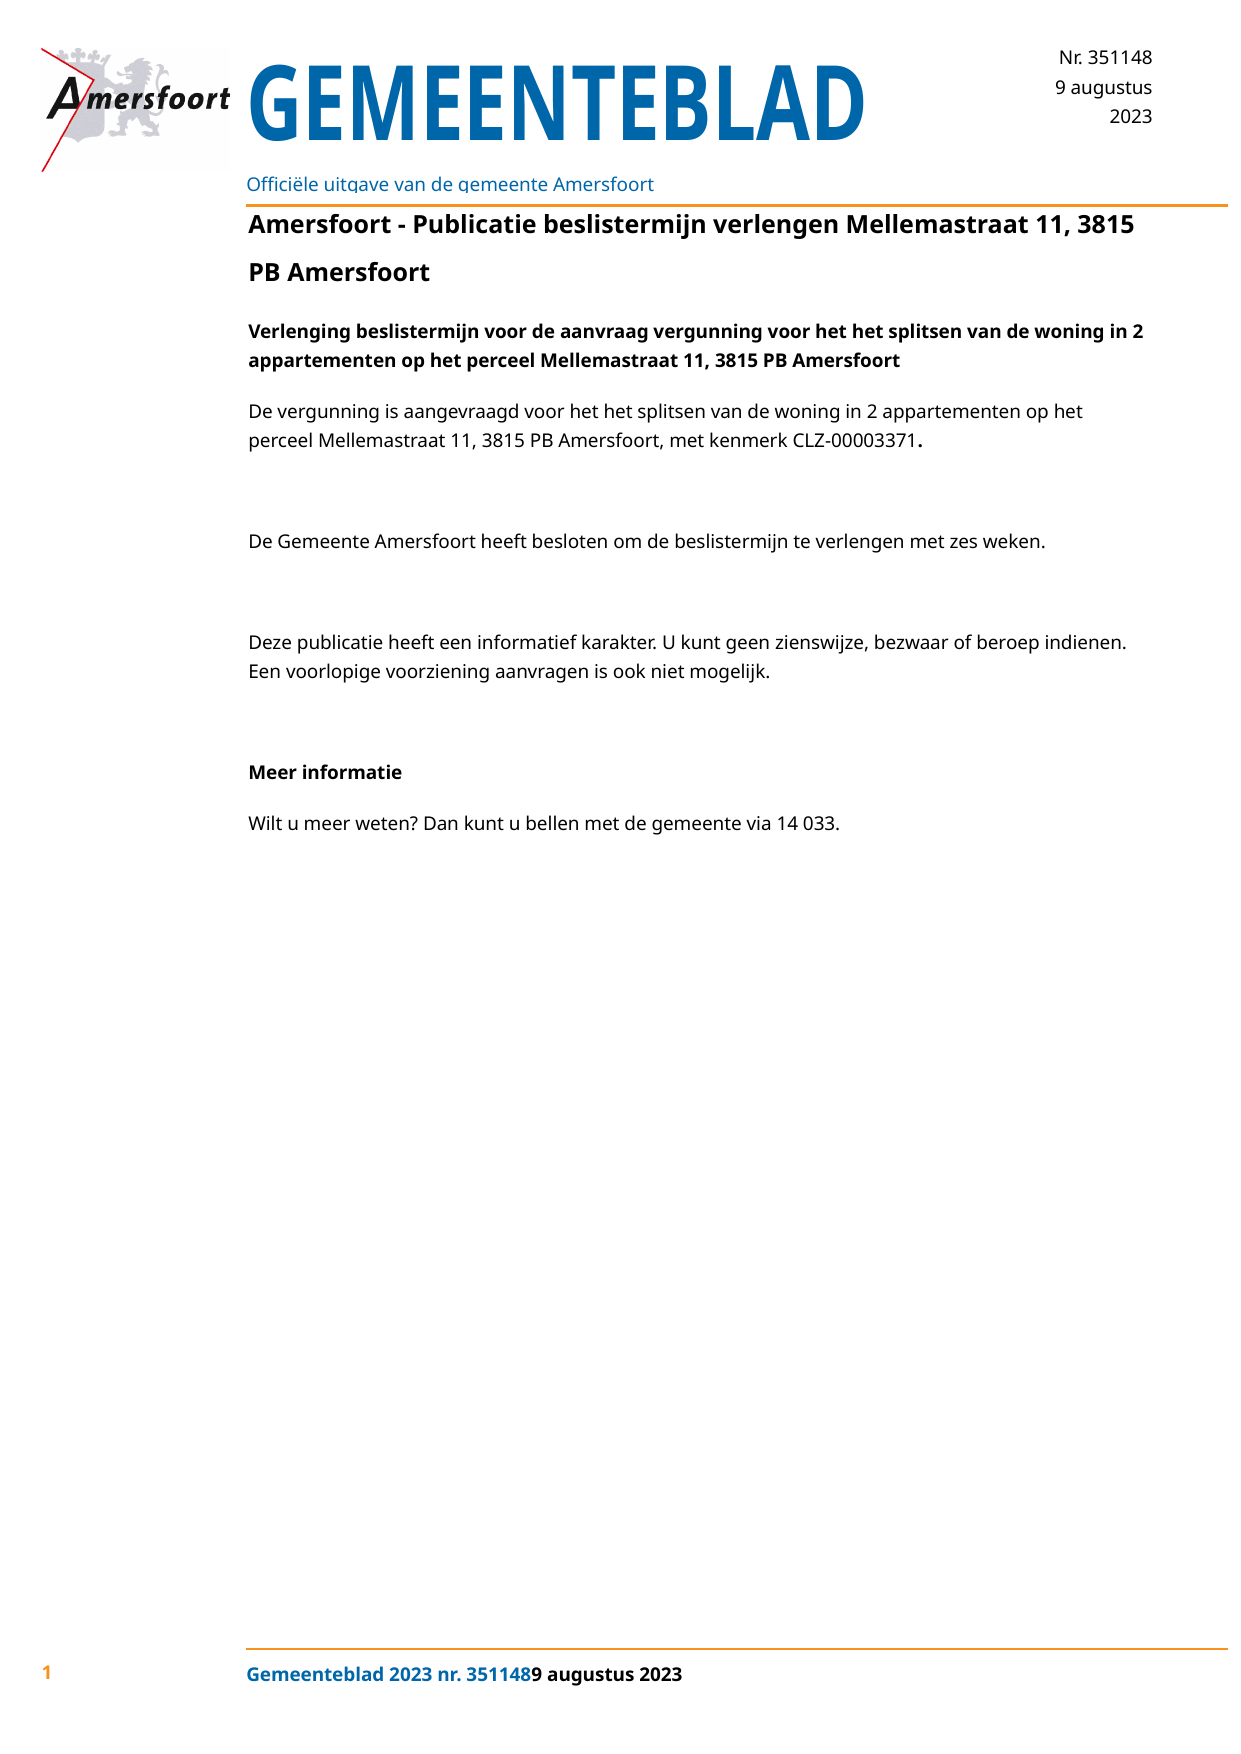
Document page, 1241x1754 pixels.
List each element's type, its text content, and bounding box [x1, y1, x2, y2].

text Meer informatie [248, 759, 1152, 785]
text Wilt u meer weten? Dan kunt u bellen met de gemeente via 14 033. [248, 810, 1152, 836]
text Amersfoort - Publicatie beslistermijn verlengen Mellemastraat 11, 3815 PB Amersfoort [248, 207, 1152, 288]
picture [41, 47, 231, 172]
text De vergunning is aangevraagd voor het het splitsen van de woning in 2 appartementen op het perceel Mellemastraat 11, 3815 PB Amersfoort, met kenmerk CLZ-00003371. [248, 398, 1152, 453]
text Deze publicatie heeft een informatief karakter. U kunt geen zienswijze, bezwaar of beroep indienen. Een voorlopige voorziening aanvragen is ook niet mogelijk. [248, 629, 1152, 684]
text De Gemeente Amersfoort heeft besloten om de beslistermijn te verlengen met zes weken. [248, 528, 1152, 554]
text Verlenging beslistermijn voor de aanvraag vergunning voor het het splitsen van de woning in 2 appartementen op het perceel Mellemastraat 11, 3815 PB Amersfoort [248, 318, 1152, 373]
